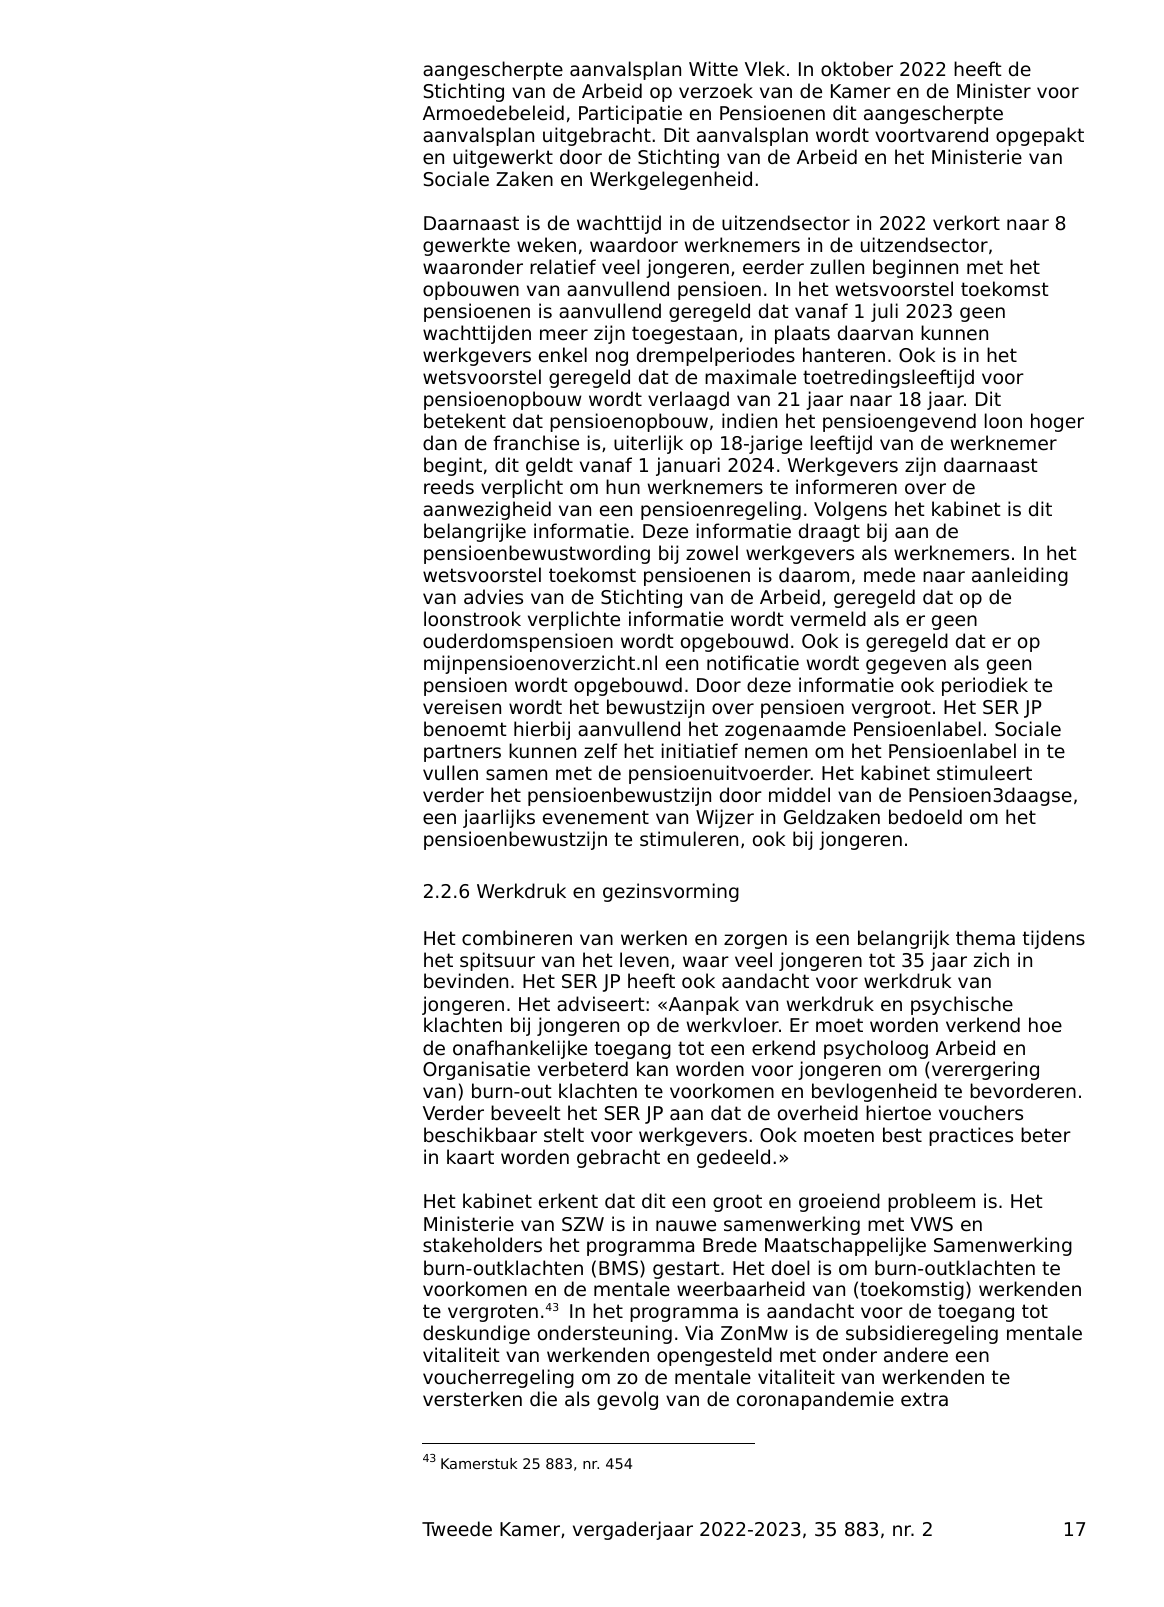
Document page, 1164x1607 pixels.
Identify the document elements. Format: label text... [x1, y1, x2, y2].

text Het combineren van werken en zorgen is een belangrijk thema tijdens het spitsuur van het leven, waar veel jongeren tot 35 jaar zich in bevinden. Het SER JP heeft ook aandacht voor werkdruk van jongeren. Het adviseert: «Aanpak van werkdruk en psychische klachten bij jongeren op de werkvloer. Er moet worden verkend hoe de onafhankelijke toegang tot een erkend psycholoog Arbeid en Organisatie verbeterd kan worden voor jongeren om (verergering van) burn-out klachten te voorkomen en bevlogenheid te bevorderen. Verder beveelt het SER JP aan dat de overheid hiertoe vouchers beschikbaar stelt voor werkgevers. Ook moeten best practices beter in kaart worden gebracht en gedeeld.» [422, 927, 1087, 1169]
text aangescherpte aanvalsplan Witte Vlek. In oktober 2022 heeft de Stichting van de Arbeid op verzoek van de Kamer en de Minister voor Armoedebeleid, Participatie en Pensioenen dit aangescherpte aanvalsplan uitgebracht. Dit aanvalsplan wordt voortvarend opgepakt en uitgewerkt door de Stichting van de Arbeid en het Ministerie van Sociale Zaken en Werkgelegenheid. [422, 59, 1087, 191]
subtitle 2.2.6 Werkdruk en gezinsvorming [422, 881, 1087, 902]
text Het kabinet erkent dat dit een groot en groeiend probleem is. Het Ministerie van SZW is in nauwe samenwerking met VWS en stakeholders het programma Brede Maatschappelijke Samenwerking burn-outklachten (BMS) gestart. Het doel is om burn-outklachten te voorkomen en de mentale weerbaarheid van (toekomstig) werkenden te vergroten. In het programma is aandacht voor de toegang tot deskundige ondersteuning. Via ZonMw is de subsidieregeling mentale vitaliteit van werkenden opengesteld met onder andere een voucherregeling om zo de mentale vitaliteit van werkenden te versterken die als gevolg van de coronapandemie extra [422, 1191, 1087, 1411]
text Kamerstuk 25 883, nr. 454 [422, 1452, 1087, 1474]
text Daarnaast is de wachttijd in de uitzendsector in 2022 verkort naar 8 gewerkte weken, waardoor werknemers in de uitzendsector, waaronder relatief veel jongeren, eerder zullen beginnen met het opbouwen van aanvullend pensioen. In het wetsvoorstel toekomst pensioenen is aanvullend geregeld dat vanaf 1 juli 2023 geen wachttijden meer zijn toegestaan, in plaats daarvan kunnen werkgevers enkel nog drempelperiodes hanteren. Ook is in het wetsvoorstel geregeld dat de maximale toetredingsleeftijd voor pensioenopbouw wordt verlaagd van 21 jaar naar 18 jaar. Dit betekent dat pensioenopbouw, indien het pensioengevend loon hoger dan de franchise is, uiterlijk op 18-jarige leeftijd van de werknemer begint, dit geldt vanaf 1 januari 2024. Werkgevers zijn daarnaast reeds verplicht om hun werknemers te informeren over de aanwezigheid van een pensioenregeling. Volgens het kabinet is dit belangrijke informatie. Deze informatie draagt bij aan de pensioenbewustwording bij zowel werkgevers als werknemers. In het wetsvoorstel toekomst pensioenen is daarom, mede naar aanleiding van advies van de Stichting van de Arbeid, geregeld dat op de loonstrook verplichte informatie wordt vermeld als er geen ouderdomspensioen wordt opgebouwd. Ook is geregeld dat er op mijnpensioenoverzicht.nl een notificatie wordt gegeven als geen pensioen wordt opgebouwd. Door deze informatie ook periodiek te vereisen wordt het bewustzijn over pensioen vergroot. Het SER JP benoemt hierbij aanvullend het zogenaamde Pensioenlabel. Sociale partners kunnen zelf het initiatief nemen om het Pensioenlabel in te vullen samen met de pensioenuitvoerder. Het kabinet stimuleert verder het pensioenbewustzijn door middel van de Pensioen3daagse, een jaarlijks evenement van Wijzer in Geldzaken bedoeld om het pensioenbewustzijn te stimuleren, ook bij jongeren. [422, 213, 1087, 851]
